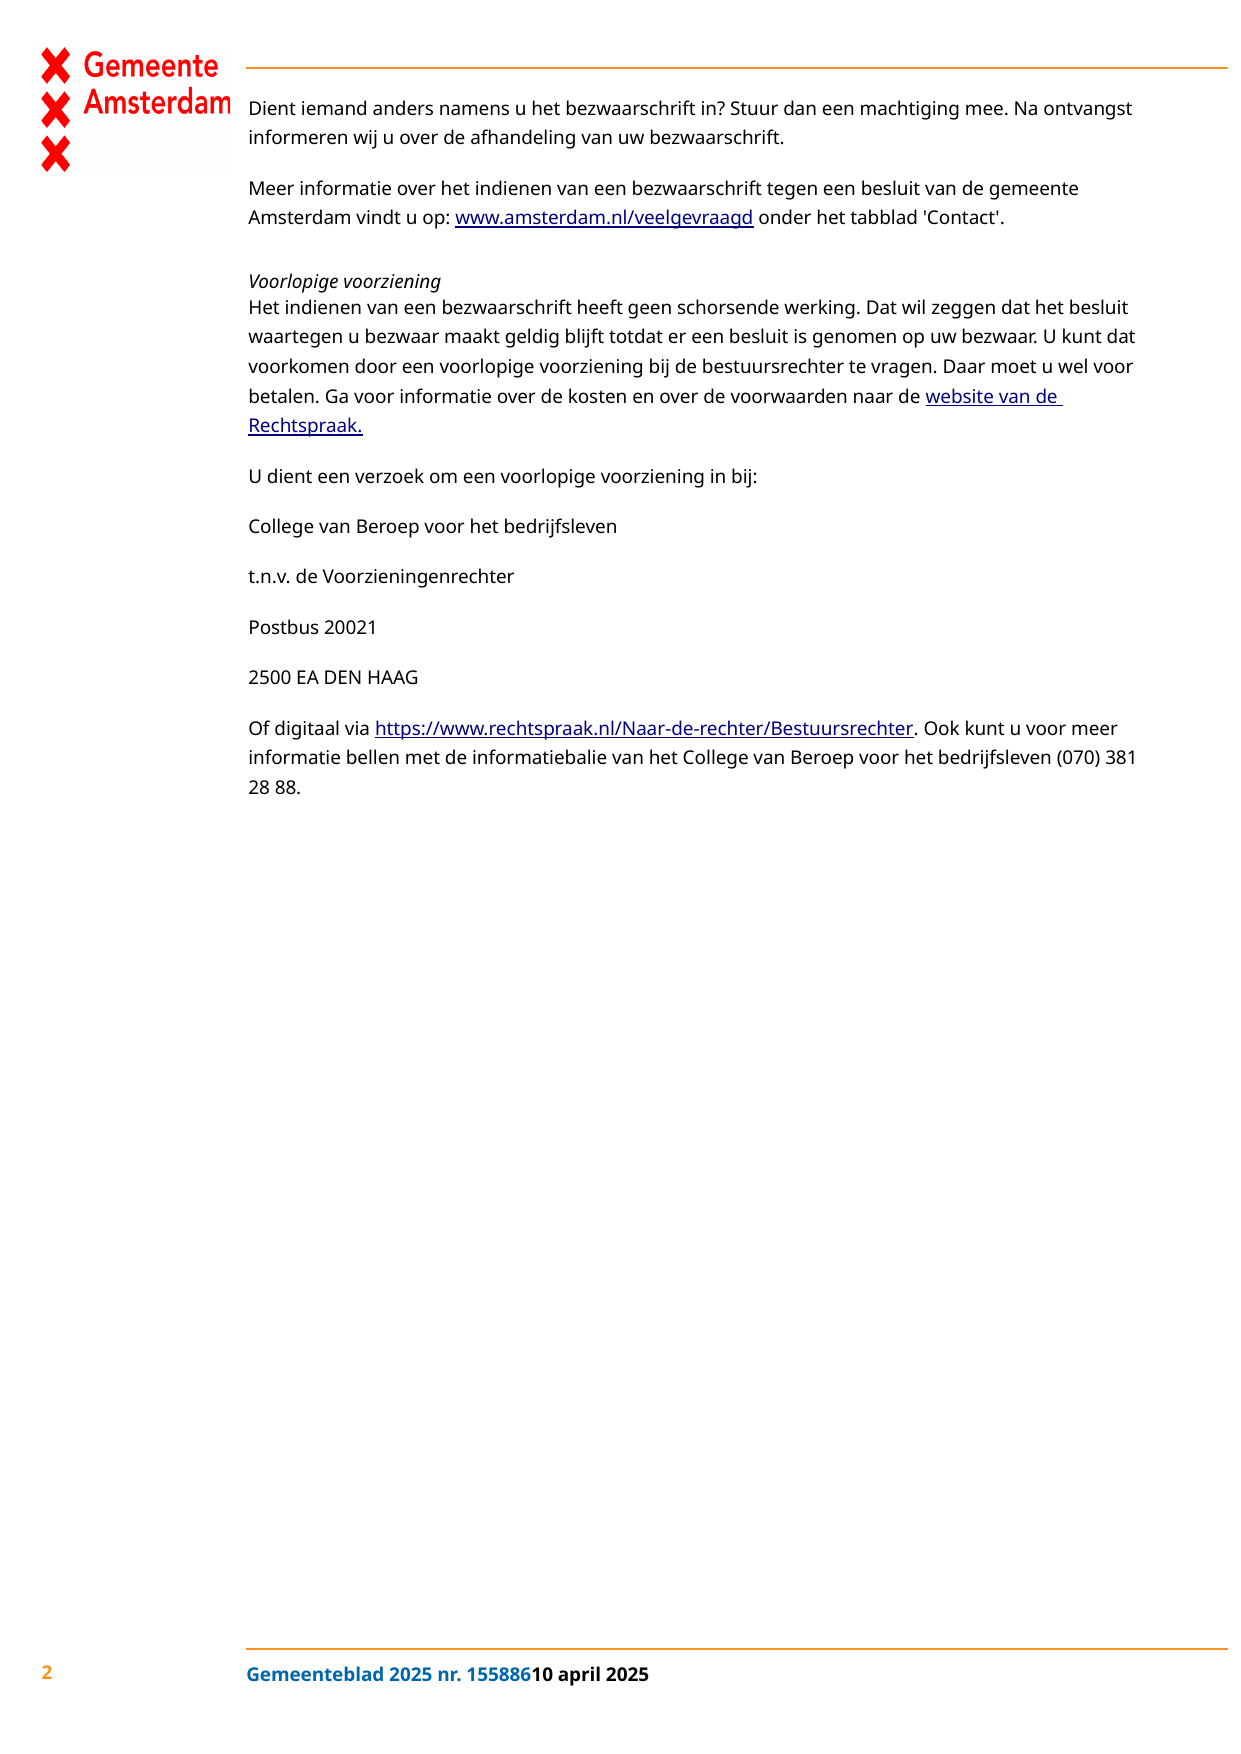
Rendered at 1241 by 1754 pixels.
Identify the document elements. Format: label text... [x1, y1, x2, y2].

text U dient een verzoek om een voorlopige voorziening in bij: [248, 463, 1152, 488]
text 2500 EA DEN HAAG [248, 664, 1152, 690]
text College van Beroep voor het bedrijfsleven [248, 513, 1152, 539]
text Postbus 20021 [248, 614, 1152, 640]
picture [41, 47, 231, 172]
text Het indienen van een bezwaarschrift heeft geen schorsende werking. Dat wil zeggen dat het besluit waartegen u bezwaar maakt geldig blijft totdat er een besluit is genomen op uw bezwaar. U kunt dat voorkomen door een voorlopige voorziening bij de bestuursrechter te vragen. Daar moet u wel voor betalen. Ga voor informatie over de kosten en over de voorwaarden naar de website van de Rechtspraak. [248, 294, 1152, 438]
text Voorlopige voorziening [248, 268, 1152, 294]
text Of digitaal via https://www.rechtspraak.nl/Naar-de-rechter/Bestuursrechter. Ook kunt u voor meer informatie bellen met de informatiebalie van het College van Beroep voor het bedrijfsleven (070) 381 28 88. [248, 715, 1152, 800]
text t.n.v. de Voorzieningenrechter [248, 564, 1152, 589]
text Meer informatie over het indienen van een bezwaarschrift tegen een besluit van de gemeente Amsterdam vindt u op: www.amsterdam.nl/veelgevraagd onder het tabblad 'Contact'. [248, 175, 1152, 230]
text Dient iemand anders namens u het bezwaarschrift in? Stuur dan een machtiging mee. Na ontvangst informeren wij u over de afhandeling van uw bezwaarschrift. [248, 95, 1152, 150]
